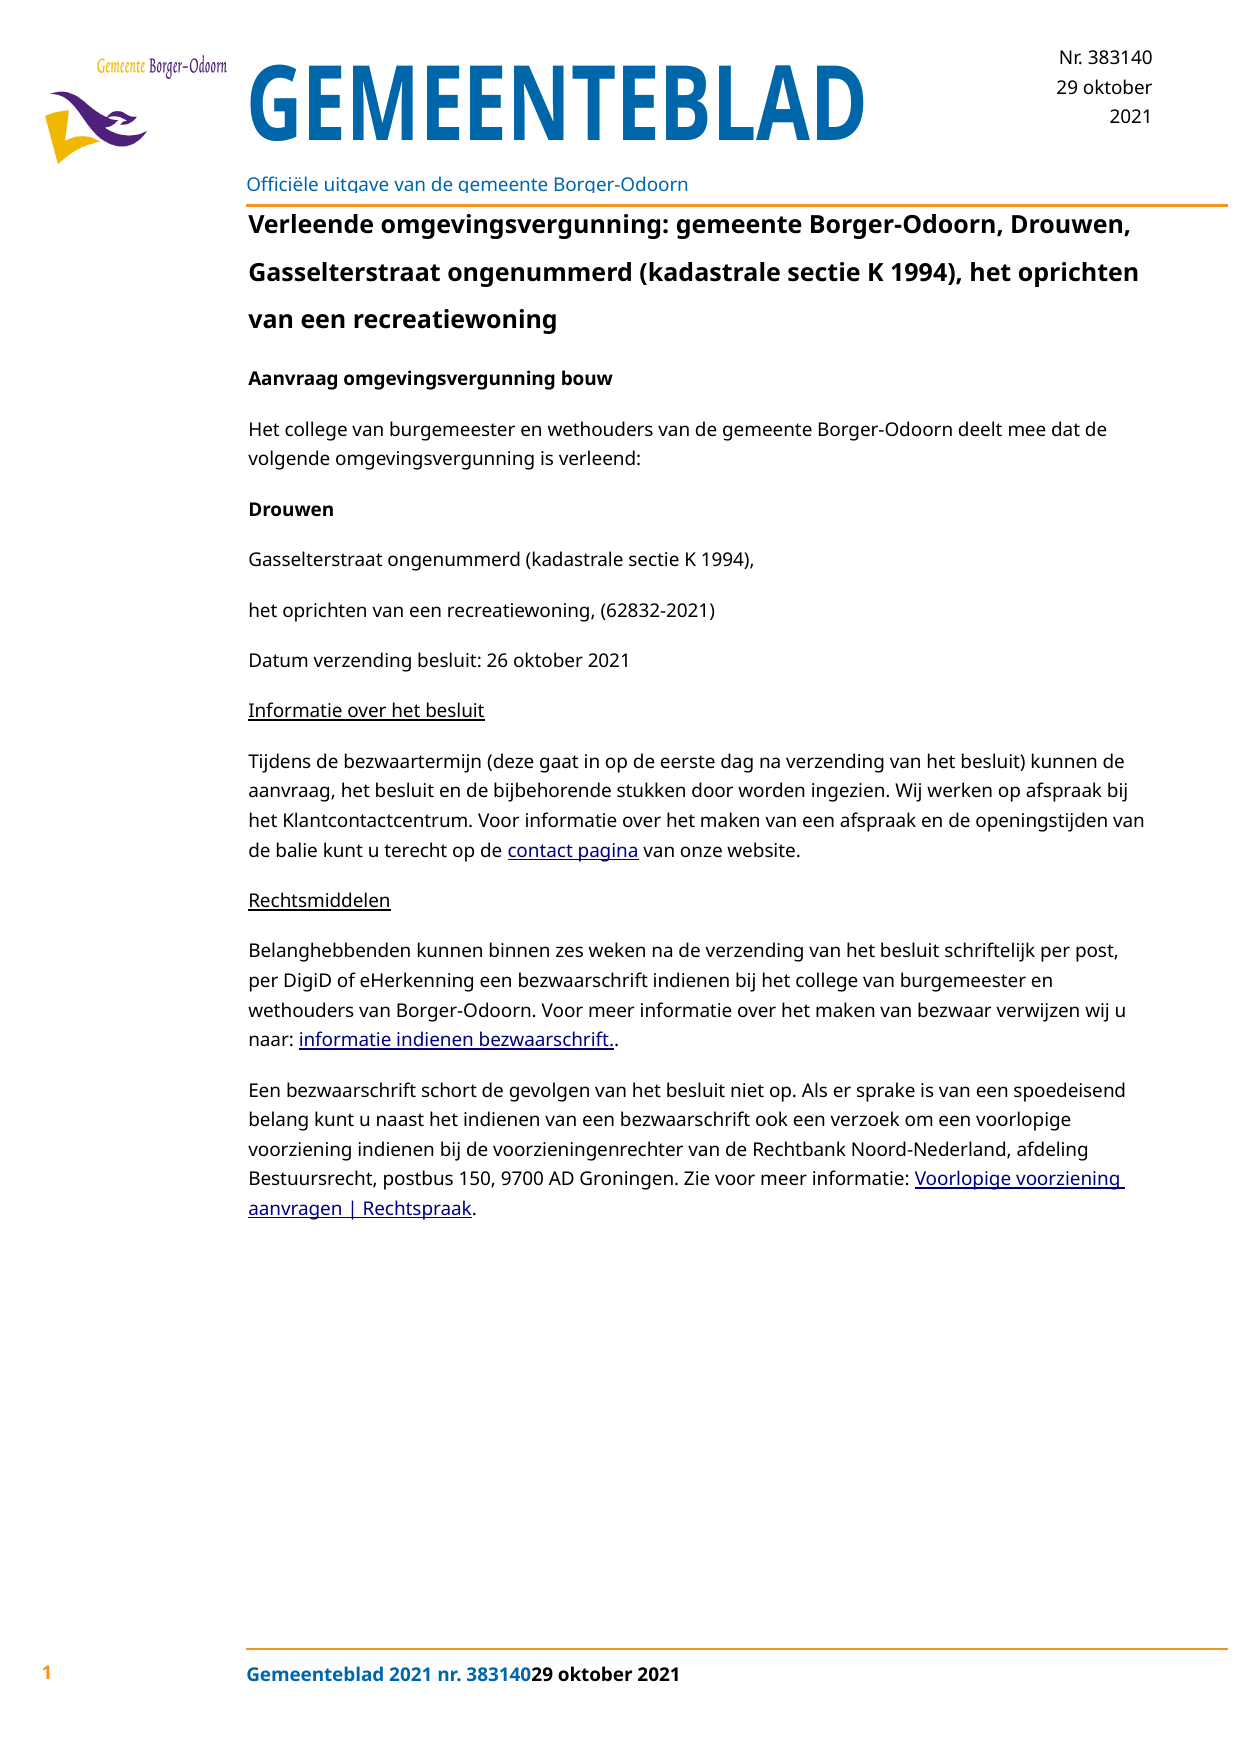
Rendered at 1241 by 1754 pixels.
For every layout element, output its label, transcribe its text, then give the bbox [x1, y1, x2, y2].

text Datum verzending besluit: 26 oktober 2021 [248, 647, 1152, 673]
text Een bezwaarschrift schort de gevolgen van het besluit niet op. Als er sprake is van een spoedeisend belang kunt u naast het indienen van een bezwaarschrift ook een verzoek om een voorlopige voorziening indienen bij de voorzieningenrechter van de Rechtbank Noord-Nederland, afdeling Bestuursrecht, postbus 150, 9700 AD Groningen. Zie voor meer informatie: Voorlopige voorziening aanvragen | Rechtspraak. [248, 1077, 1152, 1221]
text Gasselterstraat ongenummerd (kadastrale sectie K 1994), [248, 546, 1152, 572]
text Informatie over het besluit [248, 698, 1152, 723]
text Het college van burgemeester en wethouders van de gemeente Borger-Odoorn deelt mee dat de volgende omgevingsvergunning is verleend: [248, 416, 1152, 471]
text Rechtsmiddelen [248, 887, 1152, 913]
text Tijdens de bezwaartermijn (deze gaat in op de eerste dag na verzending van het besluit) kunnen de aanvraag, het besluit en de bijbehorende stukken door worden ingezien. Wij werken op afspraak bij het Klantcontactcentrum. Voor informatie over het maken van een afspraak en de openingstijden van de balie kunt u terecht op de contact pagina van onze website. [248, 748, 1152, 862]
text Verleende omgevingsvergunning: gemeente Borger-Odoorn, Drouwen, Gasselterstraat ongenummerd (kadastrale sectie K 1994), het oprichten van een recreatiewoning [248, 207, 1152, 336]
picture [41, 47, 231, 172]
text Drouwen [248, 496, 1152, 522]
text Belanghebbenden kunnen binnen zes weken na de verzending van het besluit schriftelijk per post, per DigiD of eHerkenning een bezwaarschrift indienen bij het college van burgemeester en wethouders van Borger-Odoorn. Voor meer informatie over het maken van bezwaar verwijzen wij u naar: informatie indienen bezwaarschrift.. [248, 938, 1152, 1052]
text Aanvraag omgevingsvergunning bouw [248, 366, 1152, 391]
text het oprichten van een recreatiewoning, (62832-2021) [248, 597, 1152, 622]
